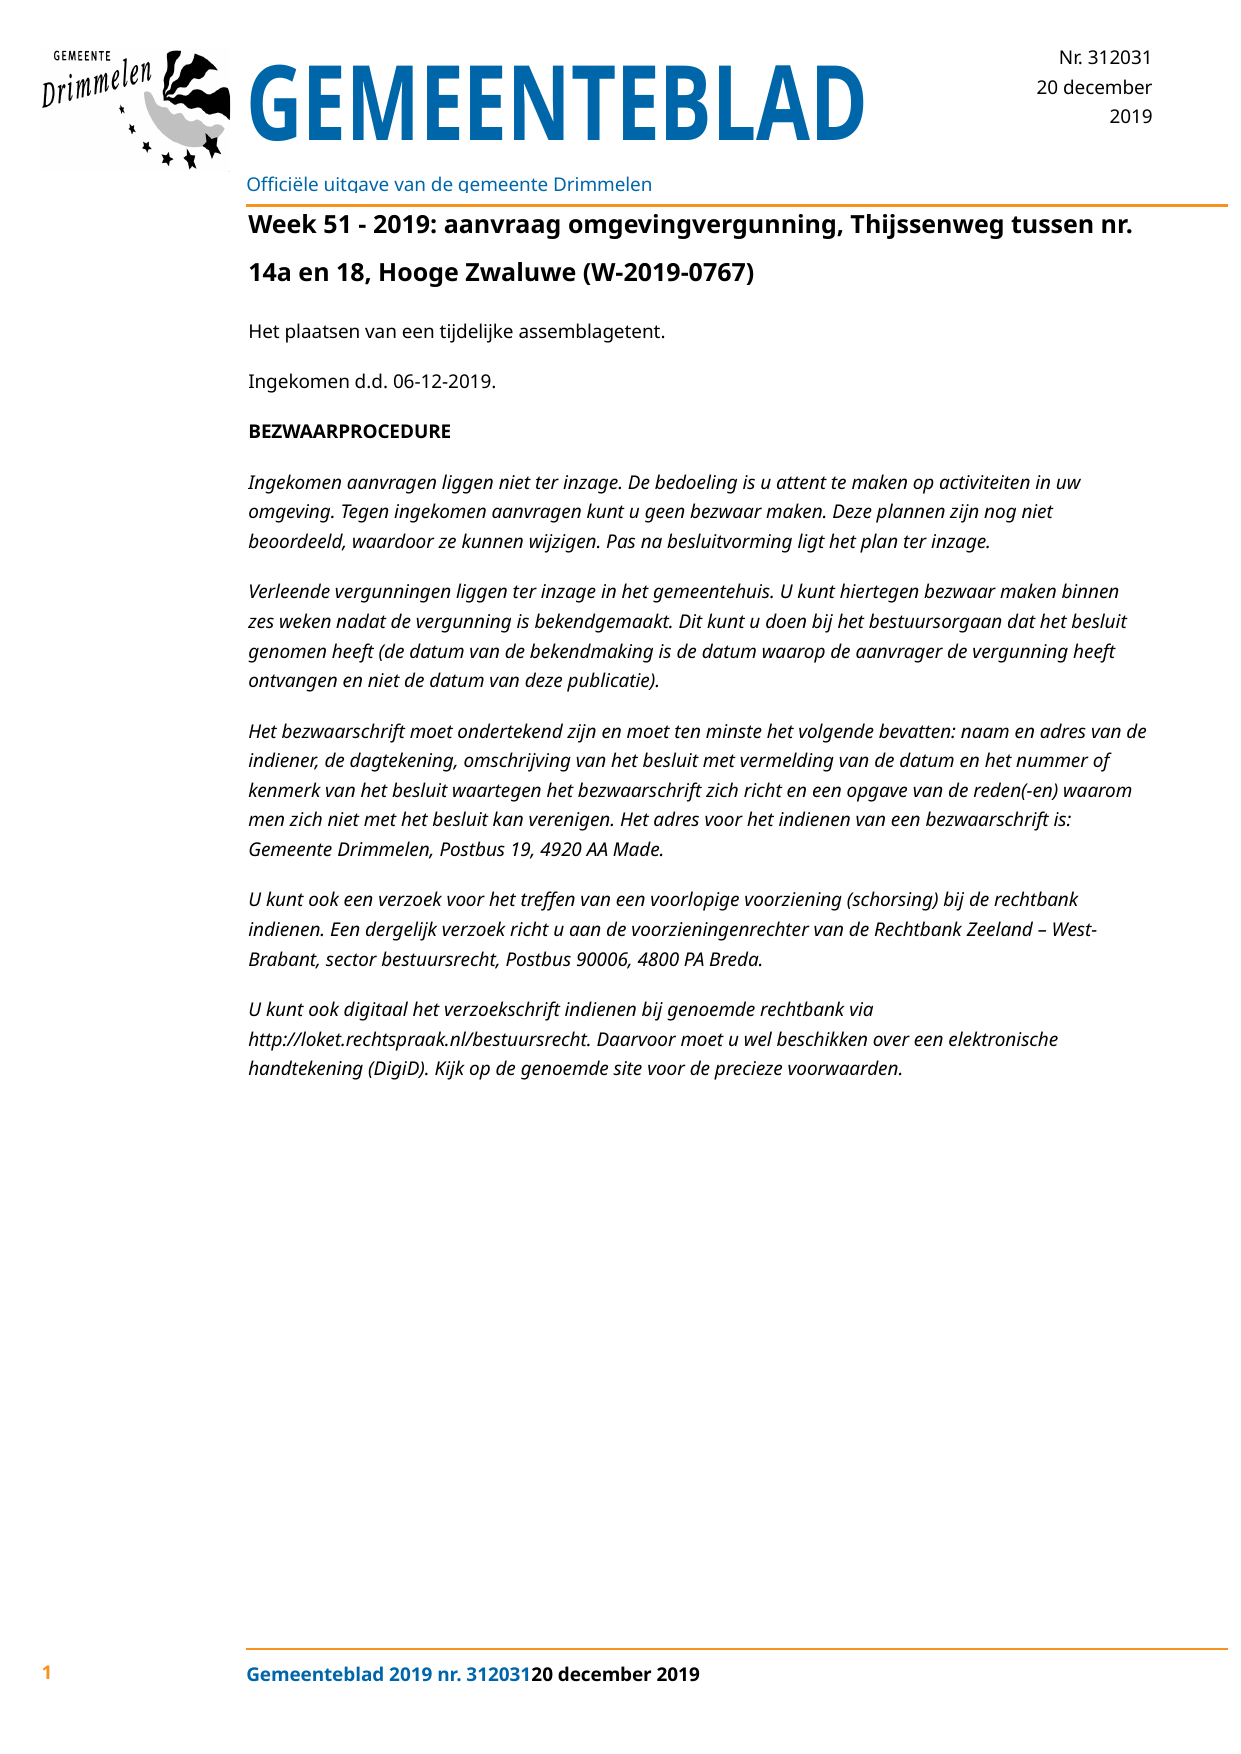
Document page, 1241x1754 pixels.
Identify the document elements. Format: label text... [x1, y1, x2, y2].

text U kunt ook een verzoek voor het treffen van een voorlopige voorziening (schorsing) bij de rechtbank indienen. Een dergelijk verzoek richt u aan de voorzieningenrechter van de Rechtbank Zeeland – West-Brabant, sector bestuursrecht, Postbus 90006, 4800 PA Breda. [248, 887, 1152, 972]
picture [41, 47, 231, 172]
text Week 51 - 2019: aanvraag omgevingvergunning, Thijssenweg tussen nr. 14a en 18, Hooge Zwaluwe (W-2019-0767) [248, 207, 1152, 288]
text Het plaatsen van een tijdelijke assemblagetent. [248, 318, 1152, 344]
text Ingekomen aanvragen liggen niet ter inzage. De bedoeling is u attent te maken op activiteiten in uw omgeving. Tegen ingekomen aanvragen kunt u geen bezwaar maken. Deze plannen zijn nog niet beoordeeld, waardoor ze kunnen wijzigen. Pas na besluitvorming ligt het plan ter inzage. [248, 469, 1152, 554]
text Het bezwaarschrift moet ondertekend zijn en moet ten minste het volgende bevatten: naam en adres van de indiener, de dagtekening, omschrijving van het besluit met vermelding van de datum en het nummer of kenmerk van het besluit waartegen het bezwaarschrift zich richt en een opgave van de reden(-en) waarom men zich niet met het besluit kan verenigen. Het adres voor het indienen van een bezwaarschrift is: Gemeente Drimmelen, Postbus 19, 4920 AA Made. [248, 718, 1152, 862]
text BEZWAARPROCEDURE [248, 419, 1152, 444]
text Verleende vergunningen liggen ter inzage in het gemeentehuis. U kunt hiertegen bezwaar maken binnen zes weken nadat de vergunning is bekendgemaakt. Dit kunt u doen bij het bestuursorgaan dat het besluit genomen heeft (de datum van de bekendmaking is de datum waarop de aanvrager de vergunning heeft ontvangen en niet de datum van deze publicatie). [248, 579, 1152, 693]
text Ingekomen d.d. 06-12-2019. [248, 368, 1152, 394]
text U kunt ook digitaal het verzoekschrift indienen bij genoemde rechtbank via http://loket.rechtspraak.nl/bestuursrecht. Daarvoor moet u wel beschikken over een elektronische handtekening (DigiD). Kijk op de genoemde site voor de precieze voorwaarden. [248, 996, 1152, 1081]
